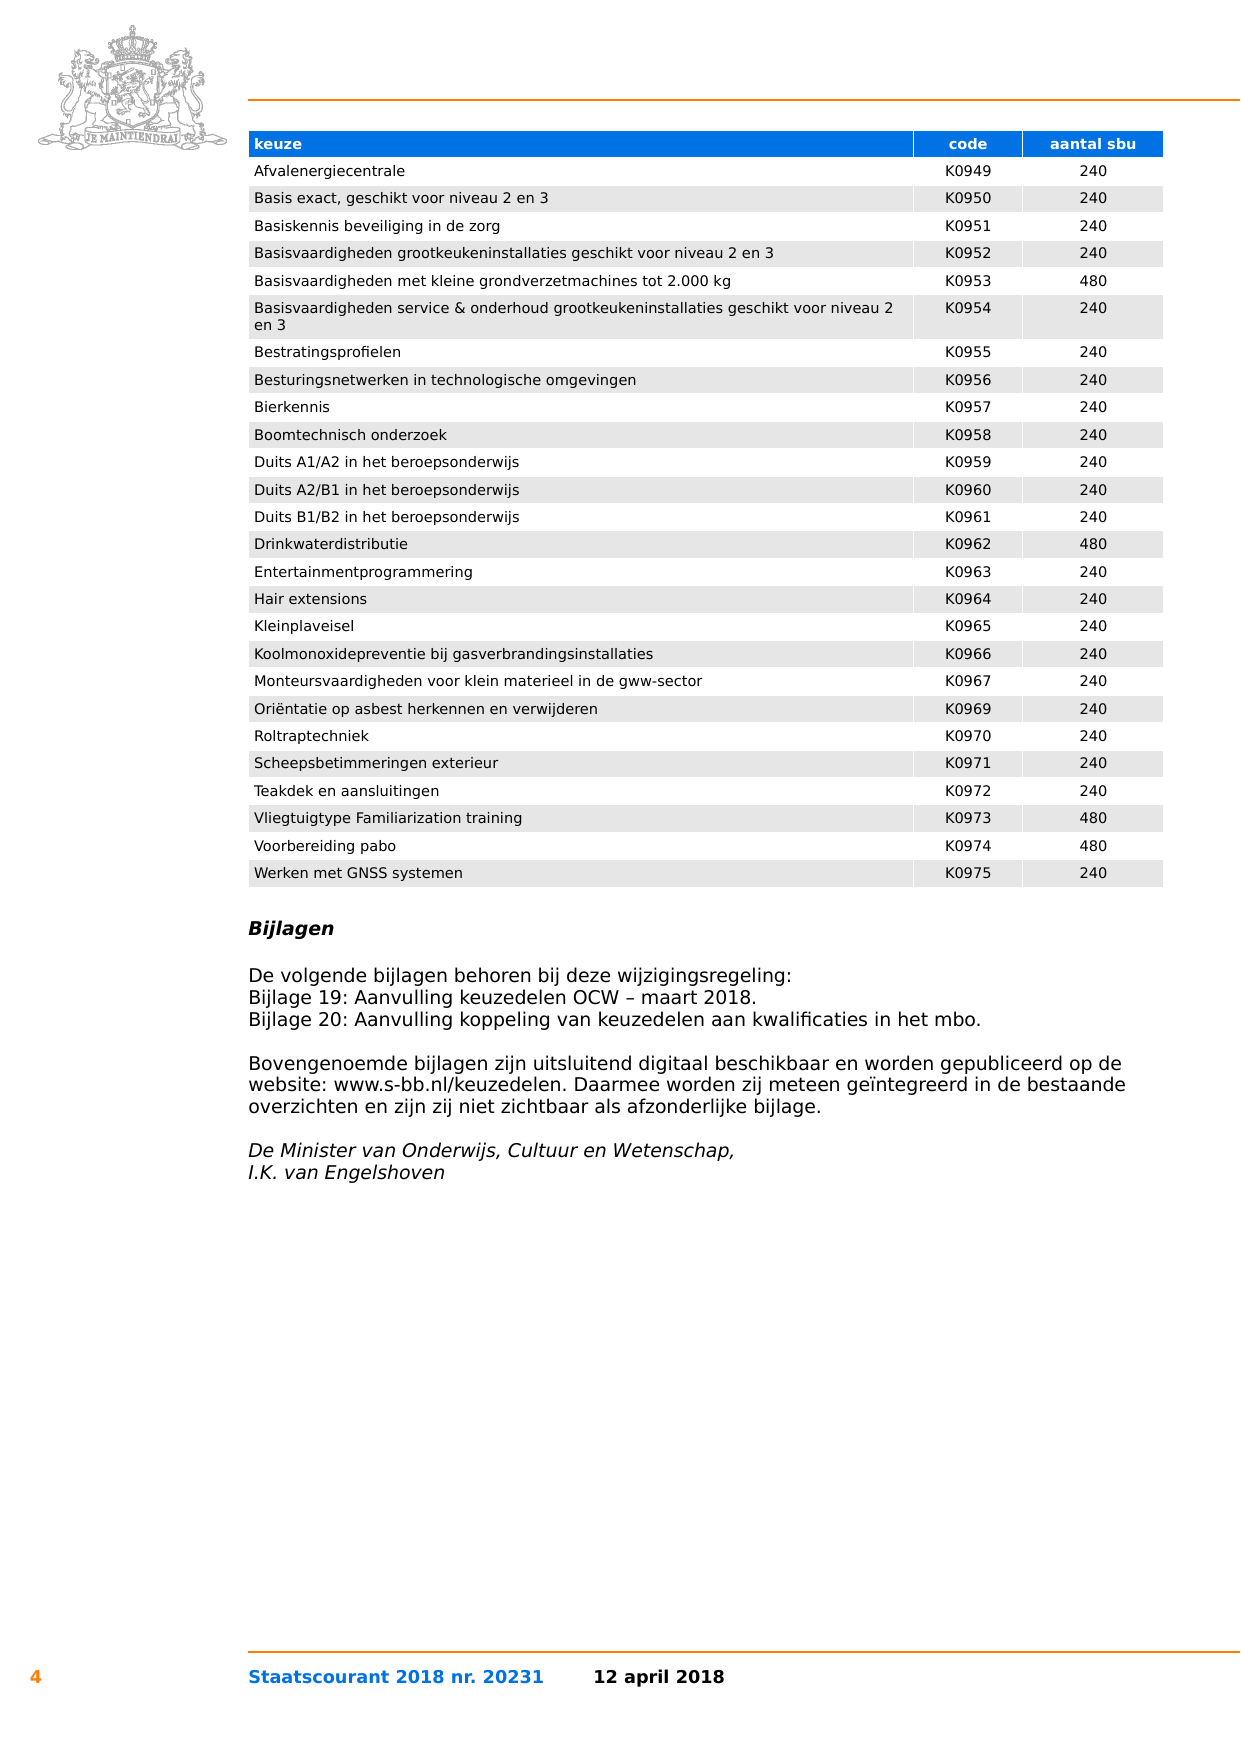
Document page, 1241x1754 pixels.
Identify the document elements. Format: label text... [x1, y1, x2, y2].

table_cell Kleinplaveisel [249, 614, 913, 640]
table_cell Duits A2/B1 in het beroepsonderwijs [249, 477, 913, 503]
table_cell Oriëntatie op asbest herkennen en verwijderen [249, 696, 913, 722]
table_cell 240 [1023, 559, 1163, 585]
table_cell K0973 [914, 805, 1022, 832]
table_cell Scheepsbetimmeringen exterieur [249, 751, 913, 777]
table_cell K0955 [914, 340, 1022, 366]
table_cell 240 [1023, 860, 1163, 887]
table_cell Besturingsnetwerken in technologische omgevingen [249, 367, 913, 393]
table_cell Basisvaardigheden met kleine grondverzetmachines tot 2.000 kg [249, 268, 913, 294]
table_cell Bestratingsprofielen [249, 340, 913, 366]
table_cell Vliegtuigtype Familiarization training [249, 805, 913, 832]
table_cell K0966 [914, 641, 1022, 667]
table_cell 480 [1023, 268, 1163, 294]
table_cell Drinkwaterdistributie [249, 531, 913, 558]
table_cell K0974 [914, 833, 1022, 859]
text Bijlage 19: Aanvulling keuzedelen OCW – maart 2018. [248, 987, 1163, 1008]
table_cell K0951 [914, 213, 1022, 239]
table_cell 240 [1023, 186, 1163, 212]
table_cell 240 [1023, 477, 1163, 503]
table_cell 240 [1023, 723, 1163, 749]
table_cell Werken met GNSS systemen [249, 860, 913, 887]
table_cell Afvalenergiecentrale [249, 158, 913, 185]
table_cell 240 [1023, 586, 1163, 613]
table_cell 240 [1023, 751, 1163, 777]
table_cell K0967 [914, 669, 1022, 695]
table_cell K0964 [914, 586, 1022, 613]
table_cell K0972 [914, 778, 1022, 804]
table_cell K0975 [914, 860, 1022, 887]
table_cell K0969 [914, 696, 1022, 722]
table_cell K0949 [914, 158, 1022, 185]
table_cell K0956 [914, 367, 1022, 393]
table_header aantal sbu [1023, 131, 1163, 157]
table_cell K0965 [914, 614, 1022, 640]
table_cell 240 [1023, 614, 1163, 640]
table_cell 480 [1023, 833, 1163, 859]
table_cell K0971 [914, 751, 1022, 777]
text Bovengenoemde bijlagen zijn uitsluitend digitaal beschikbaar en worden gepubliceerd op de website: www.s-bb.nl/keuzedelen. Daarmee worden zij meteen geïntegreerd in de bestaande overzichten en zijn zij niet zichtbaar als afzonderlijke bijlage. [248, 1052, 1163, 1118]
table_cell 240 [1023, 696, 1163, 722]
table_cell 240 [1023, 669, 1163, 695]
table_cell 240 [1023, 158, 1163, 185]
table_cell Duits B1/B2 in het beroepsonderwijs [249, 504, 913, 530]
table_cell 240 [1023, 641, 1163, 667]
table_cell K0963 [914, 559, 1022, 585]
table_cell K0961 [914, 504, 1022, 530]
table_cell 480 [1023, 805, 1163, 832]
table_cell Basiskennis beveiliging in de zorg [249, 213, 913, 239]
table_cell 240 [1023, 504, 1163, 530]
table_cell K0958 [914, 422, 1022, 448]
table_cell 240 [1023, 395, 1163, 421]
table_cell K0960 [914, 477, 1022, 503]
table_cell 240 [1023, 449, 1163, 476]
table_cell K0950 [914, 186, 1022, 212]
table_cell Hair extensions [249, 586, 913, 613]
table_cell 240 [1023, 422, 1163, 448]
table_cell Basis exact, geschikt voor niveau 2 en 3 [249, 186, 913, 212]
table_cell 240 [1023, 778, 1163, 804]
table_cell Voorbereiding pabo [249, 833, 913, 859]
table_cell Roltraptechniek [249, 723, 913, 749]
table_cell Monteursvaardigheden voor klein materieel in de gww-sector [249, 669, 913, 695]
table_cell 240 [1023, 340, 1163, 366]
table_cell Duits A1/A2 in het beroepsonderwijs [249, 449, 913, 476]
table_cell K0953 [914, 268, 1022, 294]
table_cell K0962 [914, 531, 1022, 558]
table_cell 240 [1023, 367, 1163, 393]
table_cell K0952 [914, 241, 1022, 267]
table_cell K0957 [914, 395, 1022, 421]
table_cell 240 [1023, 241, 1163, 267]
table_cell K0954 [914, 295, 1022, 339]
table_cell Entertainmentprogrammering [249, 559, 913, 585]
table_cell K0959 [914, 449, 1022, 476]
table_cell 480 [1023, 531, 1163, 558]
subtitle Bijlagen [248, 918, 1163, 939]
table_cell 240 [1023, 295, 1163, 339]
picture [38, 25, 227, 150]
table_cell Boomtechnisch onderzoek [249, 422, 913, 448]
table_cell K0970 [914, 723, 1022, 749]
table_header code [914, 131, 1022, 157]
table_cell Basisvaardigheden grootkeukeninstallaties geschikt voor niveau 2 en 3 [249, 241, 913, 267]
text De volgende bijlagen behoren bij deze wijzigingsregeling: [248, 964, 1163, 987]
text De Minister van Onderwijs, Cultuur en Wetenschap, I.K. van Engelshoven [248, 1140, 1163, 1184]
table_cell Basisvaardigheden service & onderhoud grootkeukeninstallaties geschikt voor niveau 2 en 3 [249, 295, 913, 339]
table_cell Koolmonoxidepreventie bij gasverbrandingsinstallaties [249, 641, 913, 667]
text Bijlage 20: Aanvulling koppeling van keuzedelen aan kwalificaties in het mbo. [248, 1008, 1163, 1031]
table_header keuze [249, 131, 913, 157]
table_cell 240 [1023, 213, 1163, 239]
table_cell Teakdek en aansluitingen [249, 778, 913, 804]
table_cell Bierkennis [249, 395, 913, 421]
